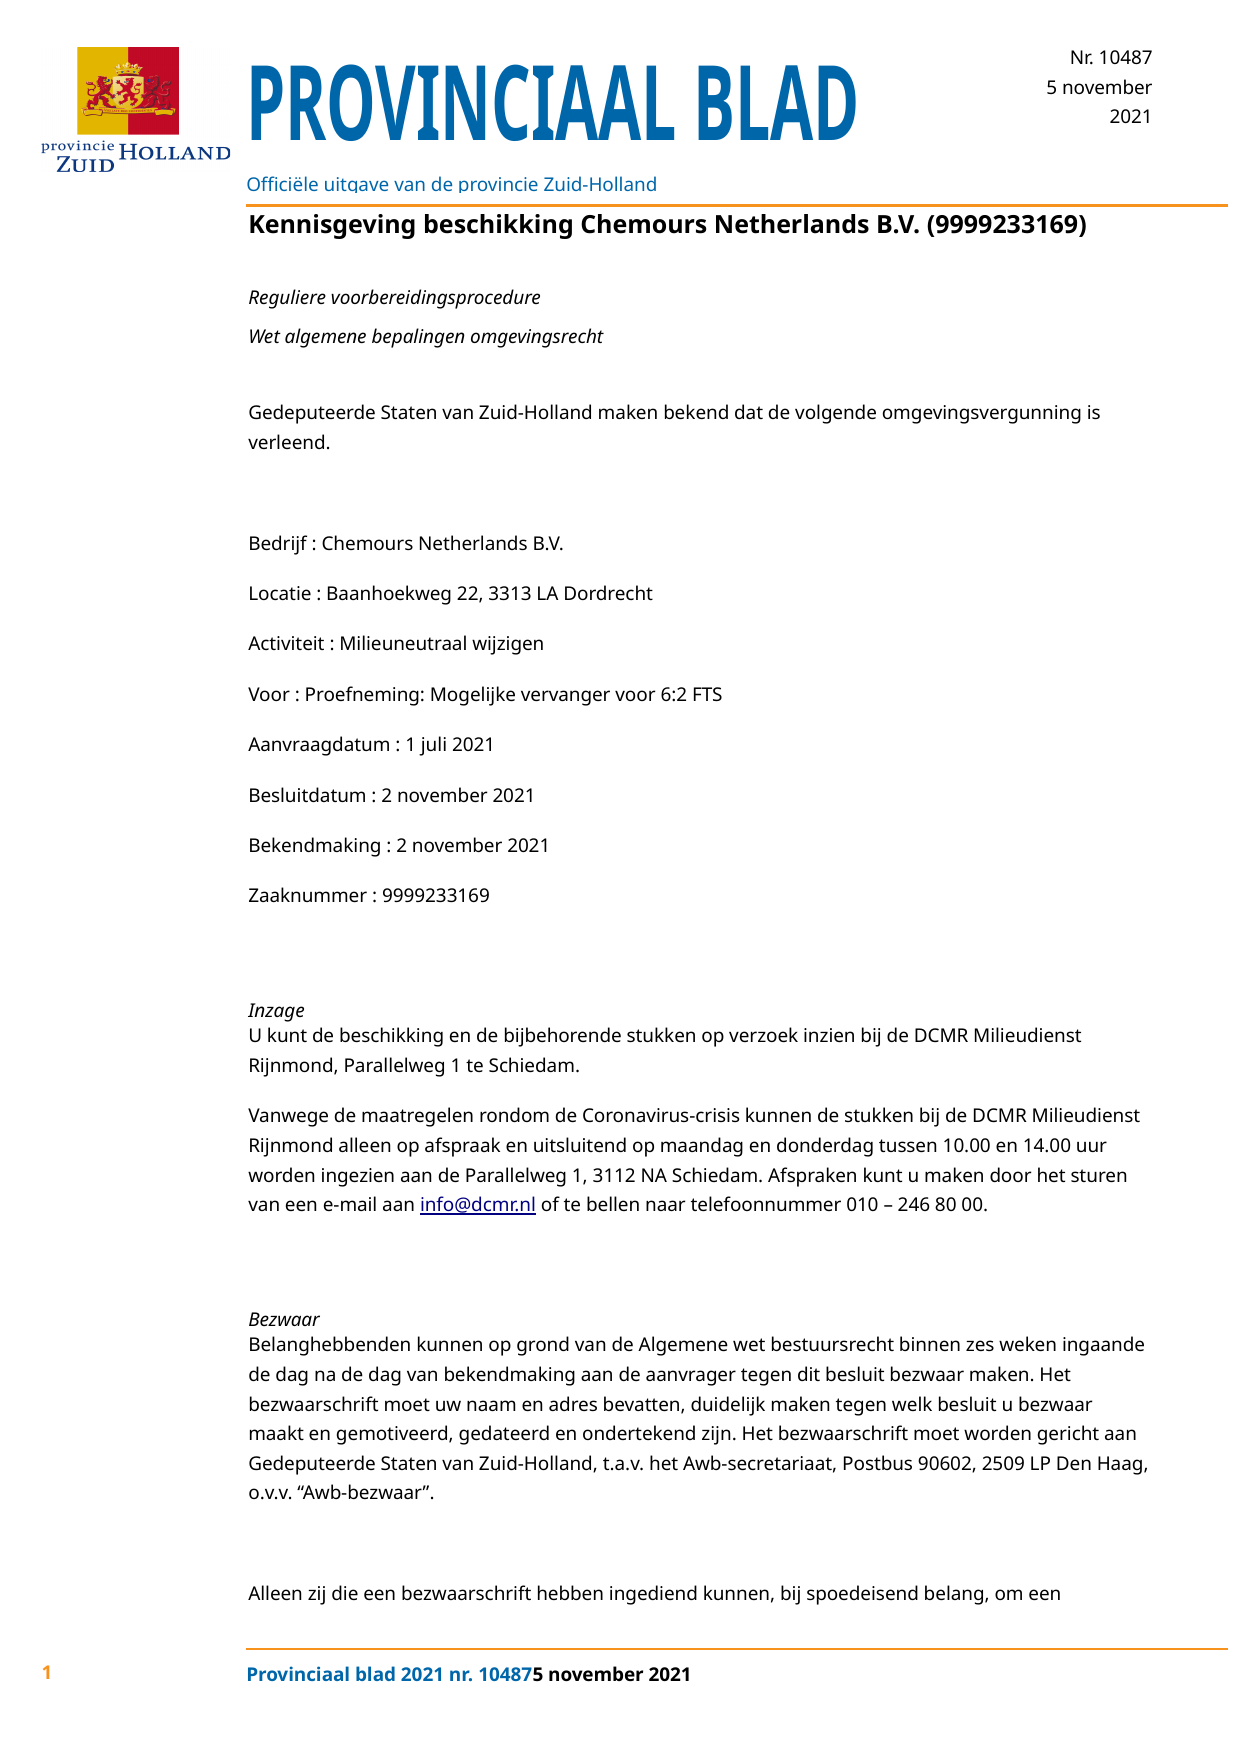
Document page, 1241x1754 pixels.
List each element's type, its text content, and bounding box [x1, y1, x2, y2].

text Bedrijf : Chemours Netherlands B.V. [248, 530, 1152, 555]
text Voor : Proefneming: Mogelijke vervanger voor 6:2 FTS [248, 681, 1152, 707]
text Belanghebbenden kunnen op grond van de Algemene wet bestuursrecht binnen zes weken ingaande de dag na de dag van bekendmaking aan de aanvrager tegen dit besluit bezwaar maken. Het bezwaarschrift moet uw naam en adres bevatten, duidelijk maken tegen welk besluit u bezwaar maakt en gemotiveerd, gedateerd en ondertekend zijn. Het bezwaarschrift moet worden gericht aan Gedeputeerde Staten van Zuid-Holland, t.a.v. het Awb-secretariaat, Postbus 90602, 2509 LP Den Haag, o.v.v. “Awb-bezwaar”. [248, 1332, 1152, 1505]
picture [41, 47, 231, 172]
text Gedeputeerde Staten van Zuid-Holland maken bekend dat de volgende omgevingsvergunning is verleend. [248, 399, 1152, 454]
text Inzage [248, 997, 1152, 1023]
text Besluitdatum : 2 november 2021 [248, 782, 1152, 807]
text Locatie : Baanhoekweg 22, 3313 LA Dordrecht [248, 580, 1152, 606]
text Activiteit : Milieuneutraal wijzigen [248, 631, 1152, 656]
text Bekendmaking : 2 november 2021 [248, 832, 1152, 858]
text Aanvraagdatum : 1 juli 2021 [248, 731, 1152, 757]
text U kunt de beschikking en de bijbehorende stukken op verzoek inzien bij de DCMR Milieudienst Rijnmond, Parallelweg 1 te Schiedam. [248, 1023, 1152, 1078]
text Vanwege de maatregelen rondom de Coronavirus-crisis kunnen de stukken bij de DCMR Milieudienst Rijnmond alleen op afspraak en uitsluitend op maandag en donderdag tussen 10.00 en 14.00 uur worden ingezien aan de Parallelweg 1, 3112 NA Schiedam. Afspraken kunt u maken door het sturen van een e-mail aan info@dcmr.nl of te bellen naar telefoonnummer 010 – 246 80 00. [248, 1103, 1152, 1217]
text Bezwaar [248, 1306, 1152, 1332]
text Kennisgeving beschikking Chemours Netherlands B.V. (9999233169) [248, 207, 1152, 241]
text Wet algemene bepalingen omgevingsrecht [248, 323, 1152, 349]
text Alleen zij die een bezwaarschrift hebben ingediend kunnen, bij spoedeisend belang, om een [248, 1580, 1152, 1606]
text Reguliere voorbereidingsprocedure [248, 284, 1152, 309]
text Zaaknummer : 9999233169 [248, 883, 1152, 908]
